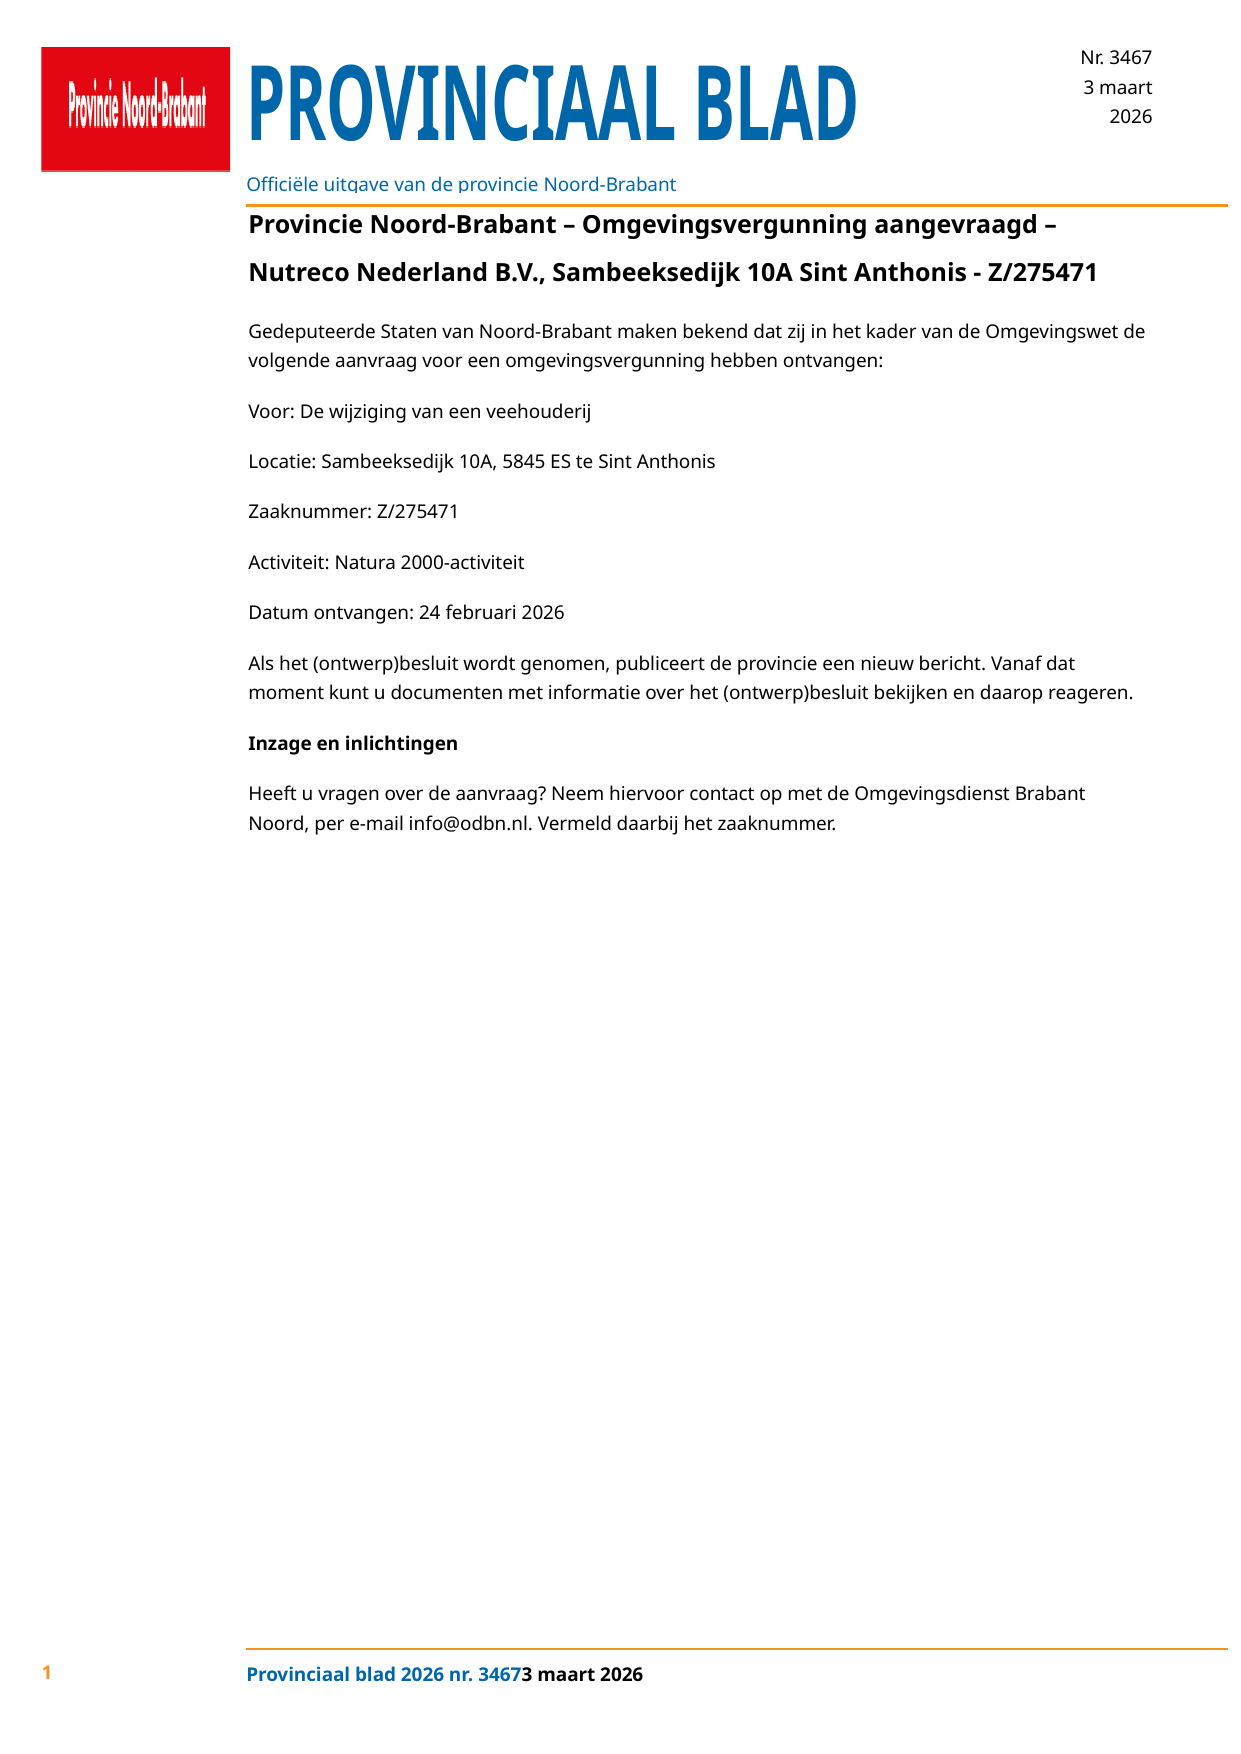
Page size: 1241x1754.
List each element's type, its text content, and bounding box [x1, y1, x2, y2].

text Als het (ontwerp)besluit wordt genomen, publiceert de provincie een nieuw bericht. Vanaf dat moment kunt u documenten met informatie over het (ontwerp)besluit bekijken en daarop reageren. [248, 650, 1152, 705]
text Provincie Noord-Brabant – Omgevingsvergunning aangevraagd – Nutreco Nederland B.V., Sambeeksedijk 10A Sint Anthonis - Z/275471 [248, 207, 1152, 288]
text Activiteit: Natura 2000-activiteit [248, 549, 1152, 575]
text Gedeputeerde Staten van Noord-Brabant maken bekend dat zij in het kader van de Omgevingswet de volgende aanvraag voor een omgevingsvergunning hebben ontvangen: [248, 318, 1152, 373]
text Datum ontvangen: 24 februari 2026 [248, 599, 1152, 625]
picture [41, 47, 231, 172]
text Locatie: Sambeeksedijk 10A, 5845 ES te Sint Anthonis [248, 448, 1152, 474]
text Inzage en inlichtingen [248, 730, 1152, 756]
text Heeft u vragen over de aanvraag? Neem hiervoor contact op met de Omgevingsdienst Brabant Noord, per e-mail info@odbn.nl. Vermeld daarbij het zaaknummer. [248, 780, 1152, 836]
text Zaaknummer: Z/275471 [248, 499, 1152, 524]
text Voor: De wijziging van een veehouderij [248, 398, 1152, 424]
